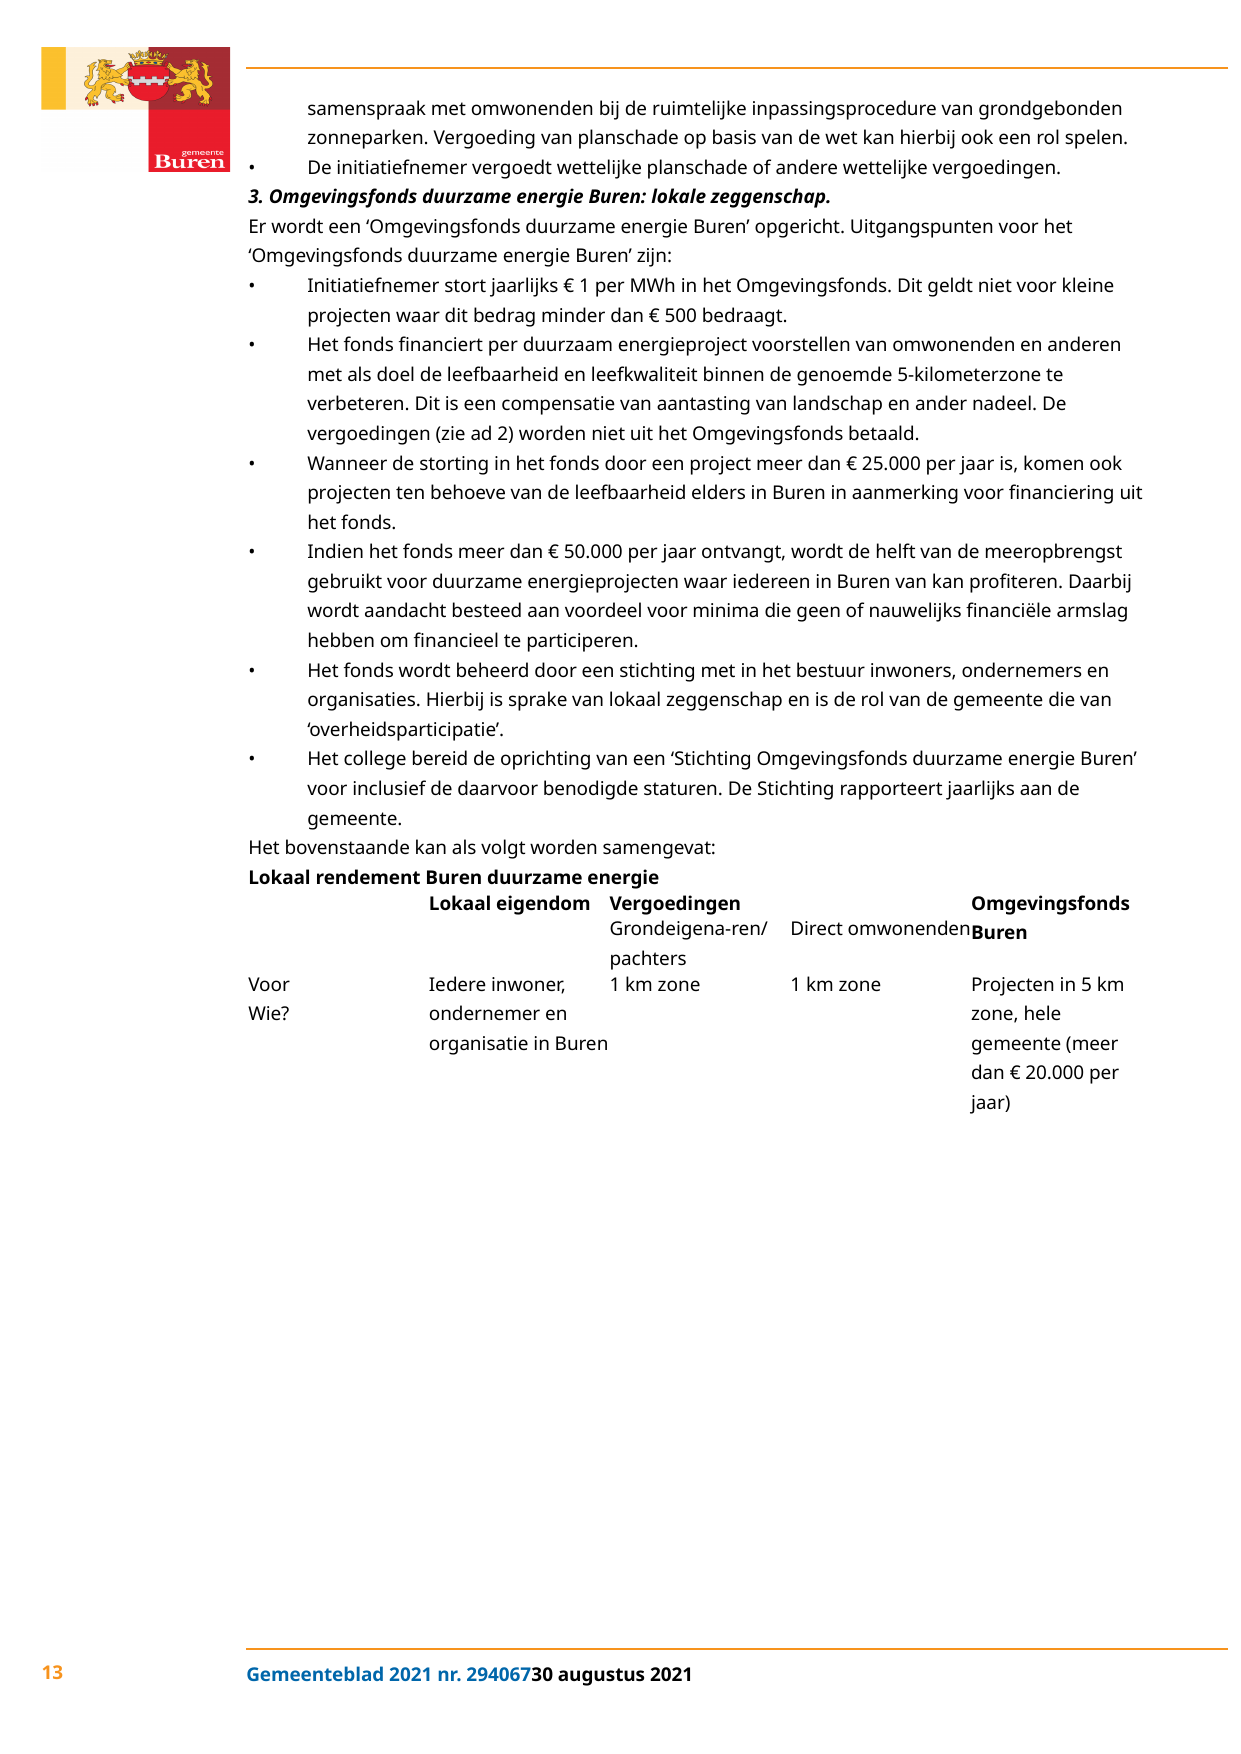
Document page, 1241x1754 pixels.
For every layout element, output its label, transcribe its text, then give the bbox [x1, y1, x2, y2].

text 3. Omgevingsfonds duurzame energie Buren: lokale zeggenschap. [248, 183, 1152, 209]
table_cell Lokaal eigendom [429, 890, 609, 971]
table_cell Direct omwonenden [790, 916, 971, 971]
list Wanneer de storting in het fonds door een project meer dan € 25.000 per jaar is, komen ook projecten ten behoeve van de leefbaarheid elders in Buren in aanmerking voor financiering uit het fonds. [248, 450, 1152, 535]
picture [41, 47, 231, 172]
list samenspraak met omwonenden bij de ruimtelijke inpassingsprocedure van grondgebonden zonneparken. Vergoeding van planschade op basis van de wet kan hierbij ook een rol spelen. [248, 95, 1152, 150]
list Het fonds financiert per duurzaam energieproject voorstellen van omwonenden en anderen met als doel de leefbaarheid en leefkwaliteit binnen de genoemde 5-kilometerzone te verbeteren. Dit is een compensatie van aantasting van landschap en ander nadeel. De vergoedingen (zie ad 2) worden niet uit het Omgevingsfonds betaald. [248, 331, 1152, 446]
list Het college bereid de oprichting van een ‘Stichting Omgevingsfonds duurzame energie Buren’ voor inclusief de daarvoor benodigde staturen. De Stichting rapporteert jaarlijks aan de gemeente. [248, 746, 1152, 831]
table_cell 1 km zone [790, 971, 971, 1115]
list De initiatiefnemer vergoedt wettelijke planschade of andere wettelijke vergoedingen. [248, 154, 1152, 180]
list Indien het fonds meer dan € 50.000 per jaar ontvangt, wordt de helft van de meeropbrengst gebruikt voor duurzame energieprojecten waar iedereen in Buren van kan profiteren. Daarbij wordt aandacht besteed aan voordeel voor minima die geen of nauwelijks financiële armslag hebben om financieel te participeren. [248, 538, 1152, 653]
list Initiatiefnemer stort jaarlijks € 1 per MWh in het Omgevingsfonds. Dit geldt niet voor kleine projecten waar dit bedrag minder dan € 500 bedraagt. [248, 272, 1152, 328]
table_cell 1 km zone [609, 971, 790, 1115]
table_cell Iedere inwoner, ondernemer en organisatie in Buren [429, 971, 609, 1115]
table_cell Grondeigena-ren/pachters [609, 916, 790, 971]
table_cell Omgevingsfonds Buren [971, 890, 1152, 971]
table_cell Vergoedingen [609, 890, 971, 916]
table_header Lokaal rendement Buren duurzame energie [248, 864, 1152, 890]
text Het bovenstaande kan als volgt worden samengevat: [248, 834, 1152, 860]
table_cell Projecten in 5 km zone, hele gemeente (meer dan € 20.000 per jaar) [971, 971, 1152, 1115]
list Het fonds wordt beheerd door een stichting met in het bestuur inwoners, ondernemers en organisaties. Hierbij is sprake van lokaal zeggenschap en is de rol van de gemeente die van ‘overheidsparticipatie’. [248, 657, 1152, 742]
table_cell [248, 890, 429, 971]
table_cell Voor Wie? [248, 971, 429, 1115]
text Er wordt een ‘Omgevingsfonds duurzame energie Buren’ opgericht. Uitgangspunten voor het ‘Omgevingsfonds duurzame energie Buren’ zijn: [248, 213, 1152, 268]
